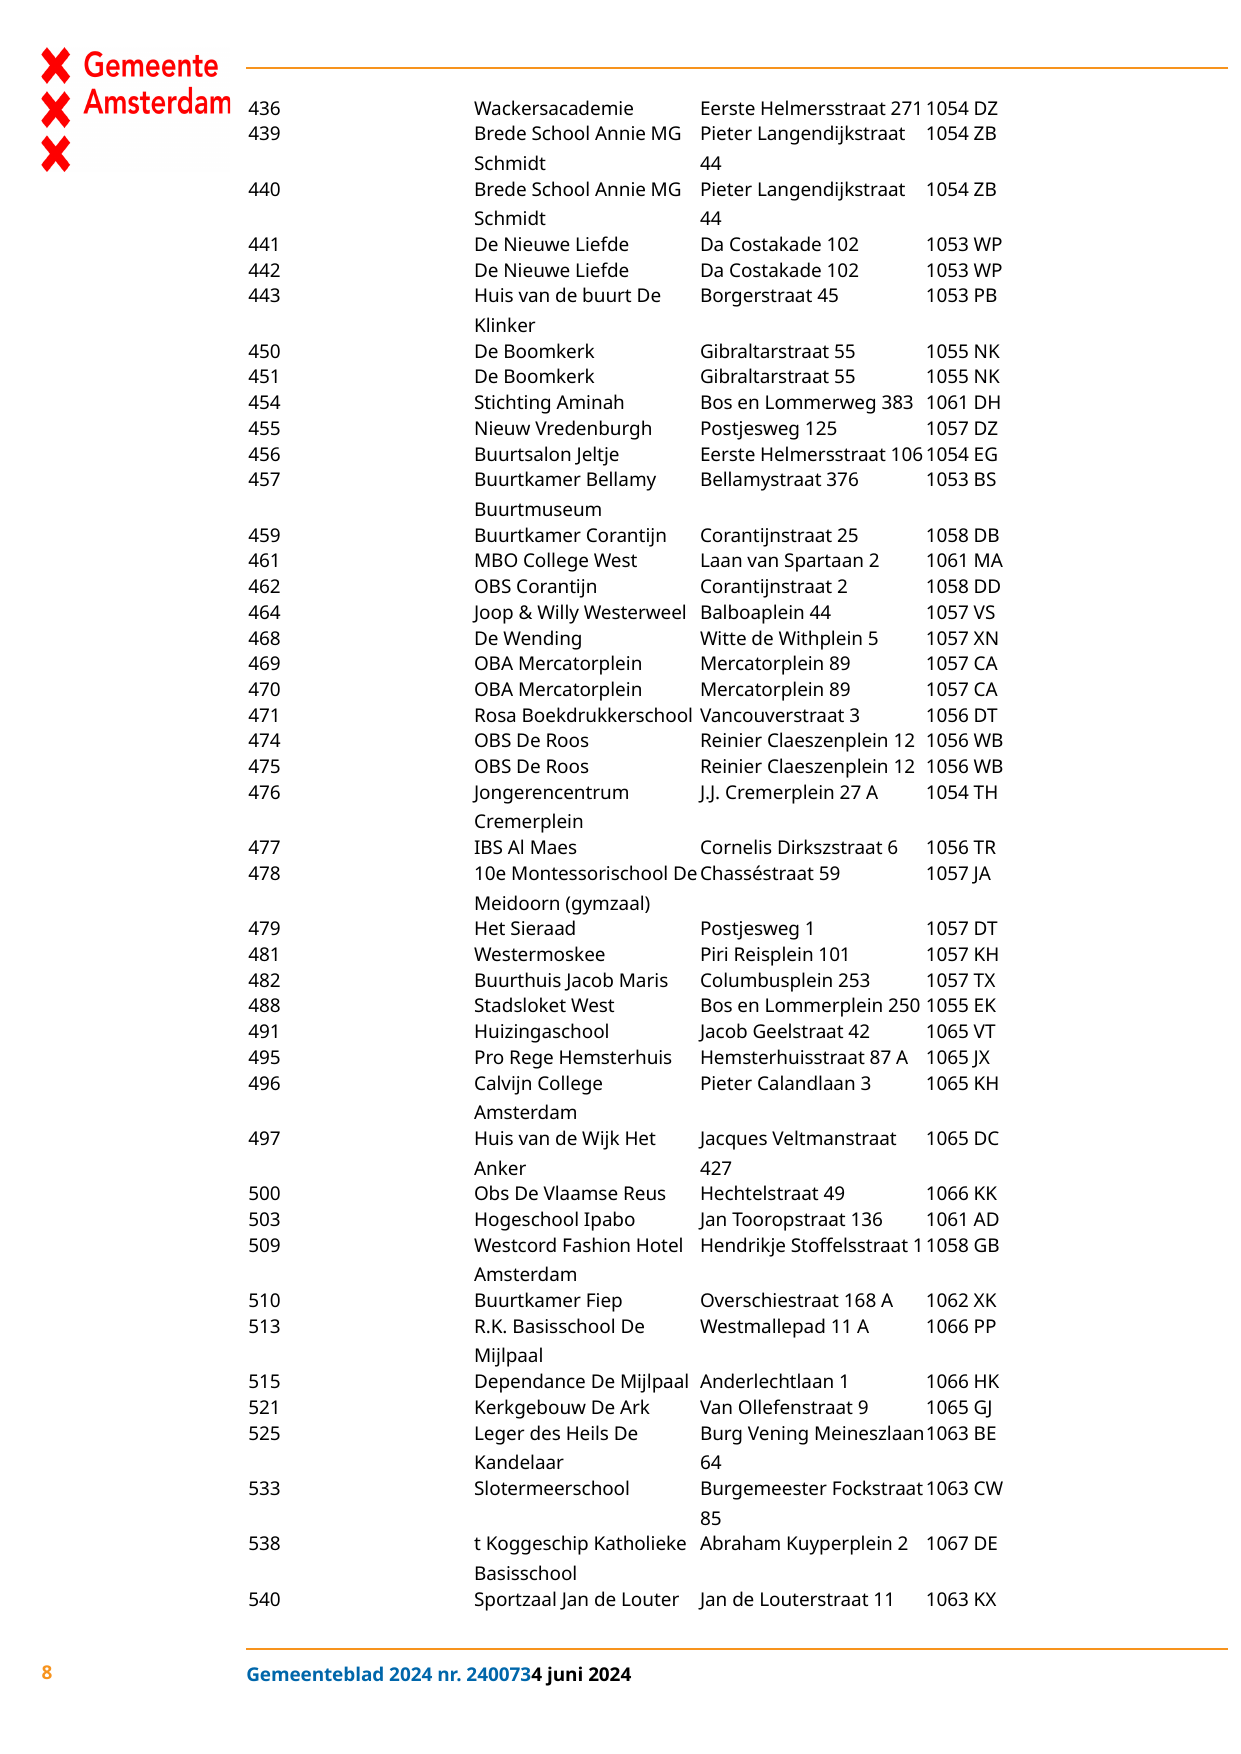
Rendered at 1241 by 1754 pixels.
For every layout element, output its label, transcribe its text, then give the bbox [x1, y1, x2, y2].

table_cell 1061 MA [926, 548, 1152, 573]
table_cell 440 [248, 176, 474, 231]
table_cell 525 [248, 1420, 474, 1475]
table_cell Columbusplein 253 [700, 967, 926, 993]
table_cell Balboaplein 44 [700, 599, 926, 625]
table_cell Huis van de buurt De Klinker [474, 283, 700, 338]
table_cell 470 [248, 676, 474, 702]
table_cell 1054 DZ [926, 95, 1152, 121]
table_cell 468 [248, 625, 474, 651]
table_cell Borgerstraat 45 [700, 283, 926, 338]
table_cell Laan van Spartaan 2 [700, 548, 926, 573]
table_cell OBA Mercatorplein [474, 651, 700, 676]
table_cell 515 [248, 1368, 474, 1394]
table_cell Buurtsalon Jeltje [474, 441, 700, 467]
table_cell Stichting Aminah [474, 389, 700, 415]
table_cell 1062 XK [926, 1287, 1152, 1313]
table_cell 1065 DC [926, 1125, 1152, 1181]
table_cell 450 [248, 338, 474, 364]
table_cell 1061 DH [926, 389, 1152, 415]
picture [41, 47, 231, 172]
table_cell R.K. Basisschool De Mijlpaal [474, 1313, 700, 1368]
table_cell Chasséstraat 59 [700, 860, 926, 916]
table_cell Jan de Louterstraat 11 [700, 1586, 926, 1611]
table_cell 1056 TR [926, 835, 1152, 860]
table_cell 1053 WP [926, 231, 1152, 257]
table_cell 469 [248, 651, 474, 676]
table_cell 1054 TH [926, 779, 1152, 834]
table_cell 1063 CW [926, 1475, 1152, 1530]
table_cell 497 [248, 1125, 474, 1181]
table_cell MBO College West [474, 548, 700, 573]
table_cell 481 [248, 941, 474, 967]
table_cell 1054 ZB [926, 121, 1152, 176]
table_cell 1055 NK [926, 364, 1152, 389]
table_cell Brede School Annie MG Schmidt [474, 121, 700, 176]
table_cell 1057 JA [926, 860, 1152, 916]
table_cell 1058 GB [926, 1232, 1152, 1287]
table_cell 1066 HK [926, 1368, 1152, 1394]
table_cell 1057 CA [926, 651, 1152, 676]
table_cell 442 [248, 257, 474, 283]
table_cell 443 [248, 283, 474, 338]
table_cell Gibraltarstraat 55 [700, 364, 926, 389]
table_cell Calvijn College Amsterdam [474, 1070, 700, 1125]
table_cell Mercatorplein 89 [700, 676, 926, 702]
table_cell Jacques Veltmanstraat 427 [700, 1125, 926, 1181]
table_cell 482 [248, 967, 474, 993]
table_cell Buurtkamer Fiep [474, 1287, 700, 1313]
table_cell 1063 KX [926, 1586, 1152, 1611]
table_cell 540 [248, 1586, 474, 1611]
table_cell De Nieuwe Liefde [474, 257, 700, 283]
table_cell Buurtkamer Corantijn [474, 522, 700, 548]
table_cell 1066 KK [926, 1181, 1152, 1206]
table_cell 479 [248, 916, 474, 941]
table_cell Witte de Withplein 5 [700, 625, 926, 651]
table_cell Sportzaal Jan de Louter [474, 1586, 700, 1611]
table_cell Hemsterhuisstraat 87 A [700, 1044, 926, 1070]
table_cell 474 [248, 728, 474, 753]
table_cell Het Sieraad [474, 916, 700, 941]
table_cell 454 [248, 389, 474, 415]
table_cell Buurtkamer Bellamy Buurtmuseum [474, 467, 700, 522]
table_cell 1057 DZ [926, 415, 1152, 441]
table_cell t Koggeschip Katholieke Basisschool [474, 1530, 700, 1586]
table_cell Slotermeerschool [474, 1475, 700, 1530]
table_cell Cornelis Dirkszstraat 6 [700, 835, 926, 860]
table_cell Da Costakade 102 [700, 257, 926, 283]
table_cell 477 [248, 835, 474, 860]
table_cell OBA Mercatorplein [474, 676, 700, 702]
table_cell 464 [248, 599, 474, 625]
table_cell 1053 WP [926, 257, 1152, 283]
table_cell 1055 NK [926, 338, 1152, 364]
table_cell 1061 AD [926, 1206, 1152, 1232]
table_cell 441 [248, 231, 474, 257]
table_cell OBS Corantijn [474, 573, 700, 599]
table_cell Burgemeester Fockstraat 85 [700, 1475, 926, 1530]
table_cell 478 [248, 860, 474, 916]
table_cell 476 [248, 779, 474, 834]
table_cell Rosa Boekdrukkerschool [474, 702, 700, 728]
table_cell Anderlechtlaan 1 [700, 1368, 926, 1394]
table_cell 488 [248, 993, 474, 1018]
table_cell Leger des Heils De Kandelaar [474, 1420, 700, 1475]
table_cell 509 [248, 1232, 474, 1287]
table_cell OBS De Roos [474, 754, 700, 779]
table_cell Stadsloket West [474, 993, 700, 1018]
table_cell Huizingaschool [474, 1019, 700, 1044]
table_cell Joop & Willy Westerweel [474, 599, 700, 625]
table_cell De Wending [474, 625, 700, 651]
table_cell Postjesweg 125 [700, 415, 926, 441]
table_cell Pieter Langendijkstraat 44 [700, 176, 926, 231]
table_cell Brede School Annie MG Schmidt [474, 176, 700, 231]
table_cell 457 [248, 467, 474, 522]
table_cell 1053 BS [926, 467, 1152, 522]
table_cell 1056 DT [926, 702, 1152, 728]
table_cell Westcord Fashion Hotel Amsterdam [474, 1232, 700, 1287]
table_cell 1065 GJ [926, 1394, 1152, 1420]
table_cell Bos en Lommerplein 250 [700, 993, 926, 1018]
table_cell 533 [248, 1475, 474, 1530]
table_cell 456 [248, 441, 474, 467]
table_cell De Nieuwe Liefde [474, 231, 700, 257]
table_cell 1058 DB [926, 522, 1152, 548]
table_cell Hechtelstraat 49 [700, 1181, 926, 1206]
table_cell Nieuw Vredenburgh [474, 415, 700, 441]
table_cell Gibraltarstraat 55 [700, 338, 926, 364]
table_cell Bos en Lommerweg 383 [700, 389, 926, 415]
table_cell Postjesweg 1 [700, 916, 926, 941]
table_cell Bellamystraat 376 [700, 467, 926, 522]
table_cell 1056 WB [926, 754, 1152, 779]
table_cell Pieter Langendijkstraat 44 [700, 121, 926, 176]
table_cell Piri Reisplein 101 [700, 941, 926, 967]
table_cell Mercatorplein 89 [700, 651, 926, 676]
table_cell Hogeschool Ipabo [474, 1206, 700, 1232]
table_cell 1063 BE [926, 1420, 1152, 1475]
table_cell 1057 TX [926, 967, 1152, 993]
table_cell Dependance De Mijlpaal [474, 1368, 700, 1394]
table_cell 1057 XN [926, 625, 1152, 651]
table_cell 1055 EK [926, 993, 1152, 1018]
table_cell 1057 CA [926, 676, 1152, 702]
table_cell 439 [248, 121, 474, 176]
table_cell Abraham Kuyperplein 2 [700, 1530, 926, 1586]
table_cell 1065 VT [926, 1019, 1152, 1044]
table_cell Obs De Vlaamse Reus [474, 1181, 700, 1206]
table_cell De Boomkerk [474, 338, 700, 364]
table_cell Westermoskee [474, 941, 700, 967]
table_cell 471 [248, 702, 474, 728]
table_cell Reinier Claeszenplein 12 [700, 754, 926, 779]
table_cell De Boomkerk [474, 364, 700, 389]
table_cell Jongerencentrum Cremerplein [474, 779, 700, 834]
table_cell Vancouverstraat 3 [700, 702, 926, 728]
table_cell 1058 DD [926, 573, 1152, 599]
table_cell 436 [248, 95, 474, 121]
table_cell 462 [248, 573, 474, 599]
table_cell Van Ollefenstraat 9 [700, 1394, 926, 1420]
table_cell Buurthuis Jacob Maris [474, 967, 700, 993]
table_cell J.J. Cremerplein 27 A [700, 779, 926, 834]
table_cell Pieter Calandlaan 3 [700, 1070, 926, 1125]
table_cell 1056 WB [926, 728, 1152, 753]
table_cell 461 [248, 548, 474, 573]
table_cell Eerste Helmersstraat 106 [700, 441, 926, 467]
table_cell 1065 KH [926, 1070, 1152, 1125]
table_cell 1057 DT [926, 916, 1152, 941]
table_cell Overschiestraat 168 A [700, 1287, 926, 1313]
table_cell 538 [248, 1530, 474, 1586]
table_cell Da Costakade 102 [700, 231, 926, 257]
table_cell 475 [248, 754, 474, 779]
table_cell 513 [248, 1313, 474, 1368]
table_cell OBS De Roos [474, 728, 700, 753]
table_cell 491 [248, 1019, 474, 1044]
table_cell 451 [248, 364, 474, 389]
table_cell 1057 VS [926, 599, 1152, 625]
table_cell 521 [248, 1394, 474, 1420]
table_cell 10e Montessorischool De Meidoorn (gymzaal) [474, 860, 700, 916]
table_cell Jacob Geelstraat 42 [700, 1019, 926, 1044]
table_cell 1054 ZB [926, 176, 1152, 231]
table_cell 1057 KH [926, 941, 1152, 967]
table_cell 1053 PB [926, 283, 1152, 338]
table_cell Kerkgebouw De Ark [474, 1394, 700, 1420]
table_cell 495 [248, 1044, 474, 1070]
table_cell 510 [248, 1287, 474, 1313]
table_cell Jan Tooropstraat 136 [700, 1206, 926, 1232]
table_cell IBS Al Maes [474, 835, 700, 860]
table_cell 459 [248, 522, 474, 548]
table_cell Reinier Claeszenplein 12 [700, 728, 926, 753]
table_cell Huis van de Wijk Het Anker [474, 1125, 700, 1181]
table_cell 1065 JX [926, 1044, 1152, 1070]
table_cell Pro Rege Hemsterhuis [474, 1044, 700, 1070]
table_cell 1067 DE [926, 1530, 1152, 1586]
table_cell 503 [248, 1206, 474, 1232]
table_cell Corantijnstraat 25 [700, 522, 926, 548]
table_cell 496 [248, 1070, 474, 1125]
table_cell Wackersacademie [474, 95, 700, 121]
table_cell 500 [248, 1181, 474, 1206]
table_cell Westmallepad 11 A [700, 1313, 926, 1368]
table_cell Hendrikje Stoffelsstraat 1 [700, 1232, 926, 1287]
table_cell Burg Vening Meineszlaan 64 [700, 1420, 926, 1475]
table_cell 1054 EG [926, 441, 1152, 467]
table_cell Corantijnstraat 2 [700, 573, 926, 599]
table_cell Eerste Helmersstraat 271 [700, 95, 926, 121]
table_cell 455 [248, 415, 474, 441]
table_cell 1066 PP [926, 1313, 1152, 1368]
